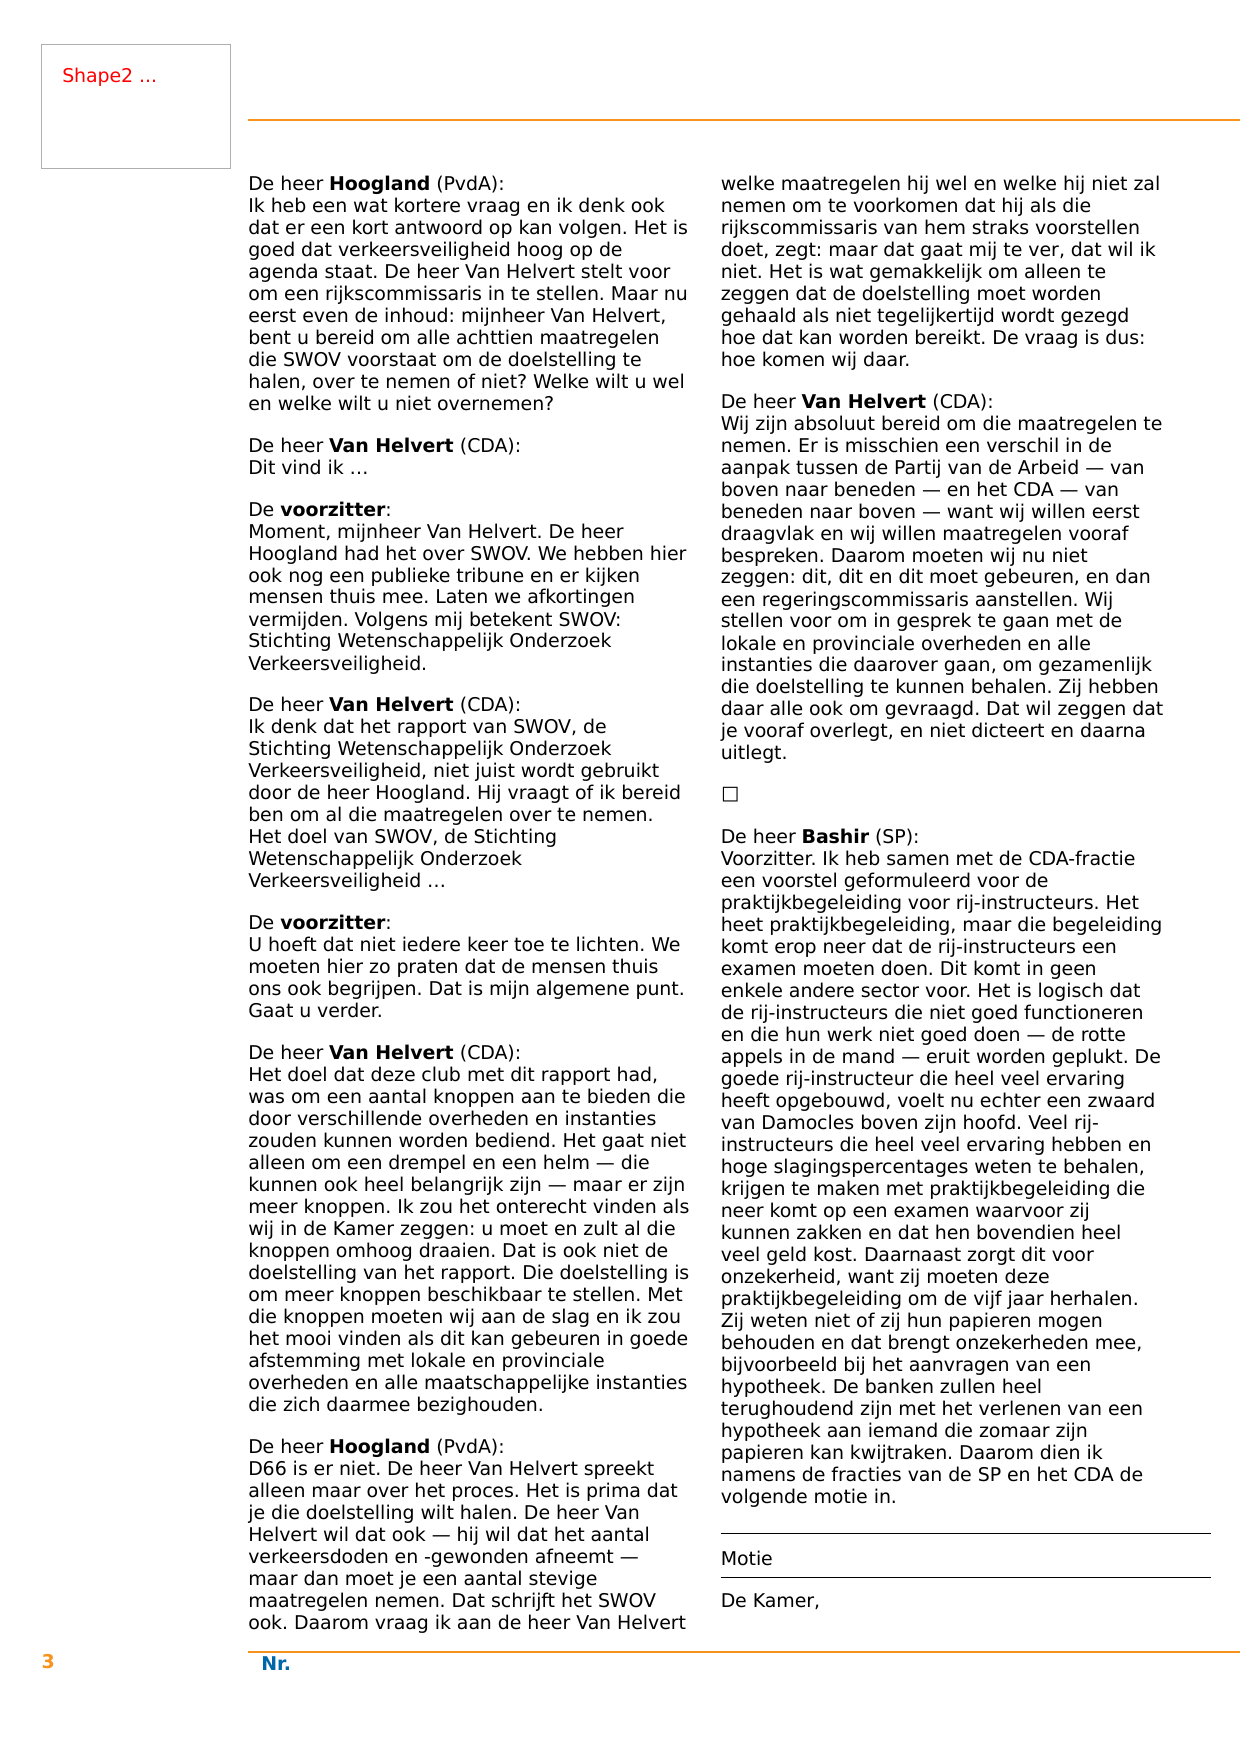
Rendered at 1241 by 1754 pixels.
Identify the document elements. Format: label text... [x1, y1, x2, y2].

text D66 is er niet. De heer Van Helvert spreekt alleen maar over het proces. Het is prima dat je die doelstelling wilt halen. De heer Van Helvert wil dat ook — hij wil dat het aantal verkeersdoden en -gewonden afneemt — maar dan moet je een aantal stevige maatregelen nemen. Dat schrijft het SWOV ook. Daarom vraag ik aan de heer Van Helvert [248, 1458, 691, 1633]
text Motie [721, 1547, 1163, 1569]
text De voorzitter: [248, 498, 691, 521]
text De heer Van Helvert (CDA): [721, 391, 1163, 413]
text De Kamer, [721, 1589, 1163, 1611]
text Dit vind ik … [248, 457, 691, 478]
text Moment, mijnheer Van Helvert. De heer Hoogland had het over SWOV. We hebben hier ook nog een publieke tribune en er kijken mensen thuis mee. Laten we afkortingen vermijden. Volgens mij betekent SWOV: Stichting Wetenschappelijk Onderzoek Verkeersveiligheid. [248, 521, 691, 674]
text De heer Van Helvert (CDA): [248, 1042, 691, 1064]
text Het doel dat deze club met dit rapport had, was om een aantal knoppen aan te bieden die door verschillende overheden en instanties zouden kunnen worden bediend. Het gaat niet alleen om een drempel en een helm — die kunnen ook heel belangrijk zijn — maar er zijn meer knoppen. Ik zou het onterecht vinden als wij in de Kamer zeggen: u moet en zult al die knoppen omhoog draaien. Dat is ook niet de doelstelling van het rapport. Die doelstelling is om meer knoppen beschikbaar te stellen. Met die knoppen moeten wij aan de slag en ik zou het mooi vinden als dit kan gebeuren in goede afstemming met lokale en provinciale overheden en alle maatschappelijke instanties die zich daarmee bezighouden. [248, 1064, 691, 1416]
text Wij zijn absoluut bereid om die maatregelen te nemen. Er is misschien een verschil in de aanpak tussen de Partij van de Arbeid — van boven naar beneden — en het CDA — van beneden naar boven — want wij willen eerst draagvlak en wij willen maatregelen vooraf bespreken. Daarom moeten wij nu niet zeggen: dit, dit en dit moet gebeuren, en dan een regeringscommissaris aanstellen. Wij stellen voor om in gesprek te gaan met de lokale en provinciale overheden en alle instanties die daarover gaan, om gezamenlijk die doelstelling te kunnen behalen. Zij hebben daar alle ook om gevraagd. Dat wil zeggen dat je vooraf overlegt, en niet dicteert en daarna uitlegt. [721, 413, 1163, 764]
text U hoeft dat niet iedere keer toe te lichten. We moeten hier zo praten dat de mensen thuis ons ook begrijpen. Dat is mijn algemene punt. Gaat u verder. [248, 934, 691, 1022]
text De heer Hoogland (PvdA): [248, 1436, 691, 1458]
text Voorzitter. Ik heb samen met de CDA-fractie een voorstel geformuleerd voor de praktijkbegeleiding voor rij-instructeurs. Het heet praktijkbegeleiding, maar die begeleiding komt erop neer dat de rij-instructeurs een examen moeten doen. Dit komt in geen enkele andere sector voor. Het is logisch dat de rij-instructeurs die niet goed functioneren en die hun werk niet goed doen — de rotte appels in de mand — eruit worden geplukt. De goede rij-instructeur die heel veel ervaring heeft opgebouwd, voelt nu echter een zwaard van Damocles boven zijn hoofd. Veel rij-instructeurs die heel veel ervaring hebben en hoge slagingspercentages weten te behalen, krijgen te maken met praktijkbegeleiding die neer komt op een examen waarvoor zij kunnen zakken en dat hen bovendien heel veel geld kost. Daarnaast zorgt dit voor onzekerheid, want zij moeten deze praktijkbegeleiding om de vijf jaar herhalen. Zij weten niet of zij hun papieren mogen behouden en dat brengt onzekerheden mee, bijvoorbeeld bij het aanvragen van een hypotheek. De banken zullen heel terughoudend zijn met het verlenen van een hypotheek aan iemand die zomaar zijn papieren kan kwijtraken. Daarom dien ik namens de fracties van de SP en het CDA de volgende motie in. [721, 848, 1163, 1508]
text ⬜ [721, 784, 1163, 806]
text Ik heb een wat kortere vraag en ik denk ook dat er een kort antwoord op kan volgen. Het is goed dat verkeersveiligheid hoog op de agenda staat. De heer Van Helvert stelt voor om een rijkscommissaris in te stellen. Maar nu eerst even de inhoud: mijnheer Van Helvert, bent u bereid om alle achttien maatregelen die SWOV voorstaat om de doelstelling te halen, over te nemen of niet? Welke wilt u wel en welke wilt u niet overnemen? [248, 195, 691, 414]
text De heer Hoogland (PvdA): [248, 173, 691, 195]
text welke maatregelen hij wel en welke hij niet zal nemen om te voorkomen dat hij als die rijkscommissaris van hem straks voorstellen doet, zegt: maar dat gaat mij te ver, dat wil ik niet. Het is wat gemakkelijk om alleen te zeggen dat de doelstelling moet worden gehaald als niet tegelijkertijd wordt gezegd hoe dat kan worden bereikt. De vraag is dus: hoe komen wij daar. [721, 173, 1163, 371]
text Ik denk dat het rapport van SWOV, de Stichting Wetenschappelijk Onderzoek Verkeersveiligheid, niet juist wordt gebruikt door de heer Hoogland. Hij vraagt of ik bereid ben om al die maatregelen over te nemen. Het doel van SWOV, de Stichting Wetenschappelijk Onderzoek Verkeersveiligheid … [248, 716, 691, 892]
text De voorzitter: [248, 912, 691, 934]
text De heer Van Helvert (CDA): [248, 694, 691, 716]
text De heer Van Helvert (CDA): [248, 434, 691, 457]
text De heer Bashir (SP): [721, 826, 1163, 848]
